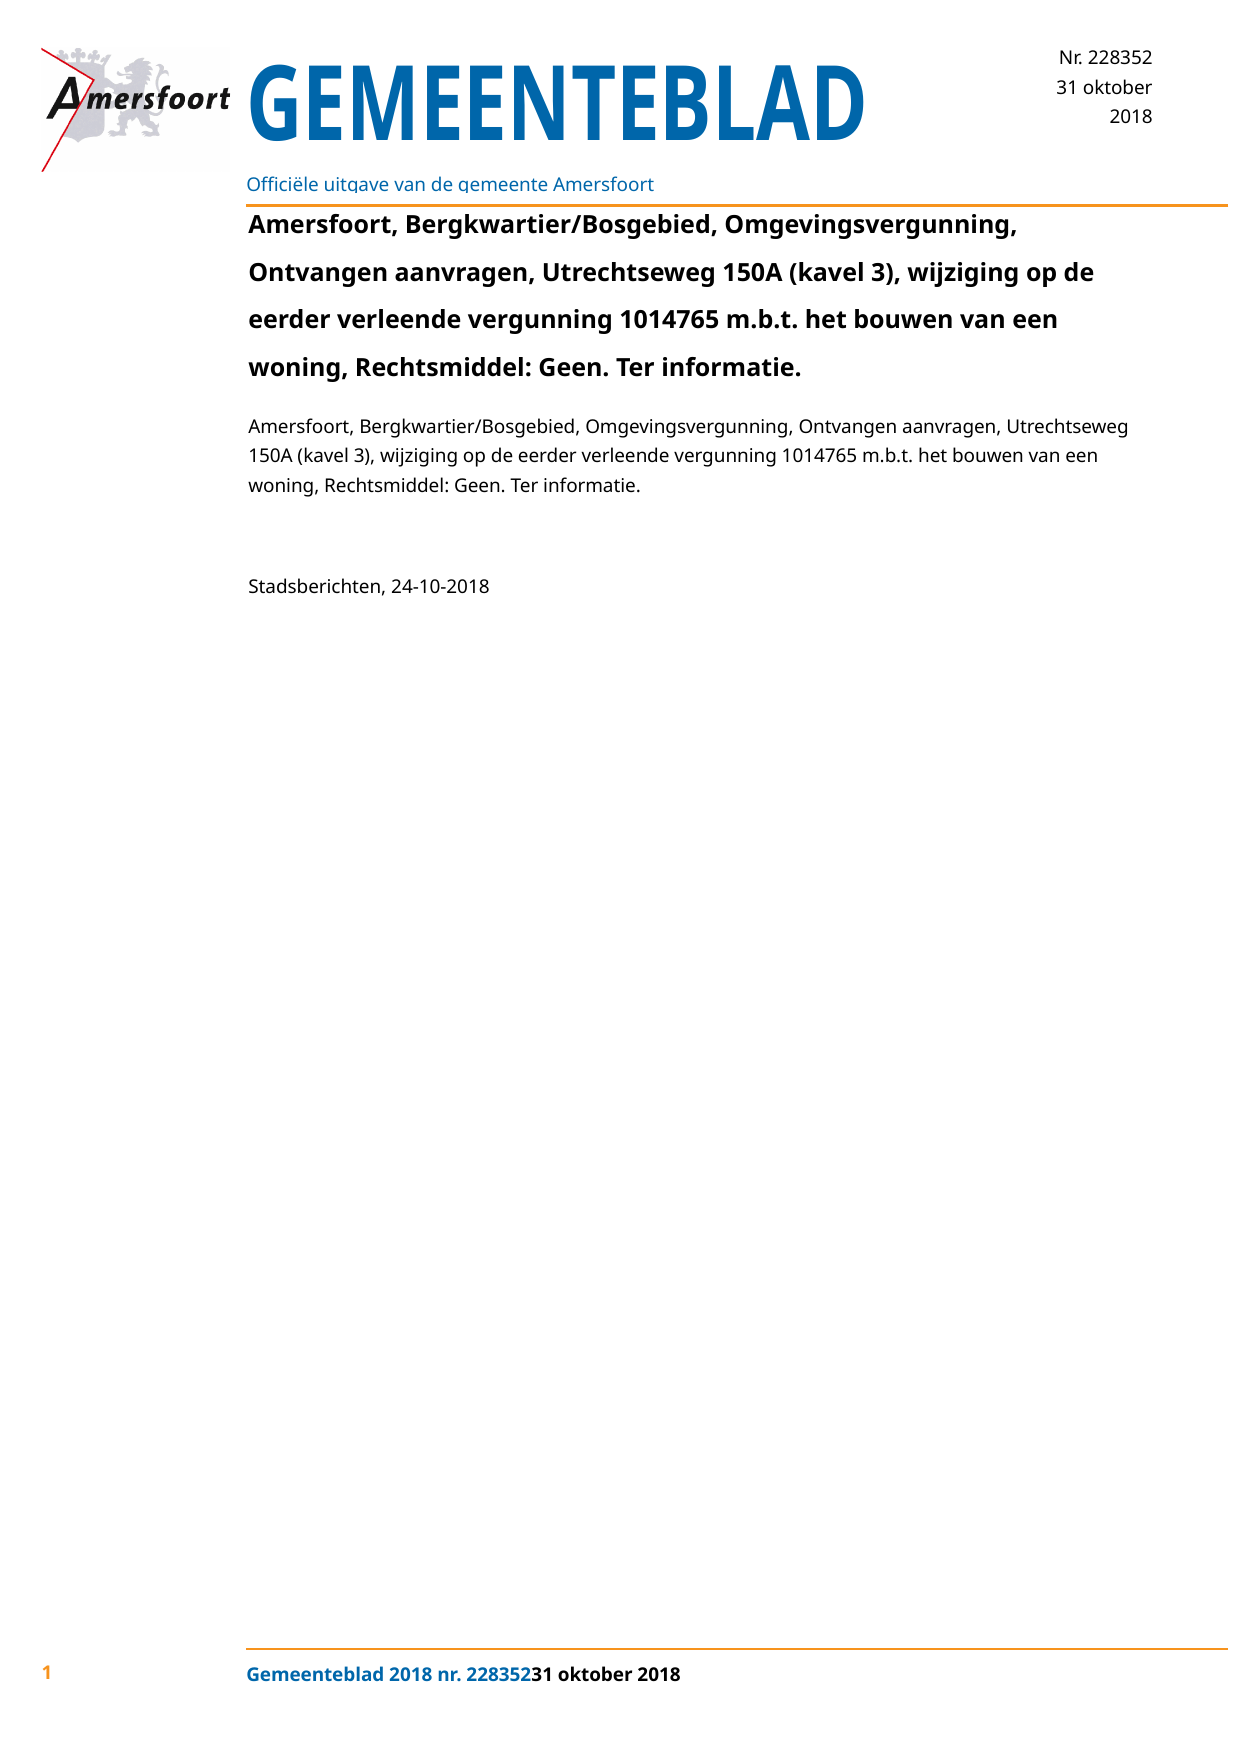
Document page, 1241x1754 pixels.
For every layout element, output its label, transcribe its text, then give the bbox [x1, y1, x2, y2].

text Amersfoort, Bergkwartier/Bosgebied, Omgevingsvergunning, Ontvangen aanvragen, Utrechtseweg 150A (kavel 3), wijziging op de eerder verleende vergunning 1014765 m.b.t. het bouwen van een woning, Rechtsmiddel: Geen. Ter informatie. [248, 207, 1152, 384]
text Stadsberichten, 24-10-2018 [248, 573, 1152, 599]
picture [41, 47, 231, 172]
text Amersfoort, Bergkwartier/Bosgebied, Omgevingsvergunning, Ontvangen aanvragen, Utrechtseweg 150A (kavel 3), wijziging op de eerder verleende vergunning 1014765 m.b.t. het bouwen van een woning, Rechtsmiddel: Geen. Ter informatie. [248, 413, 1152, 498]
